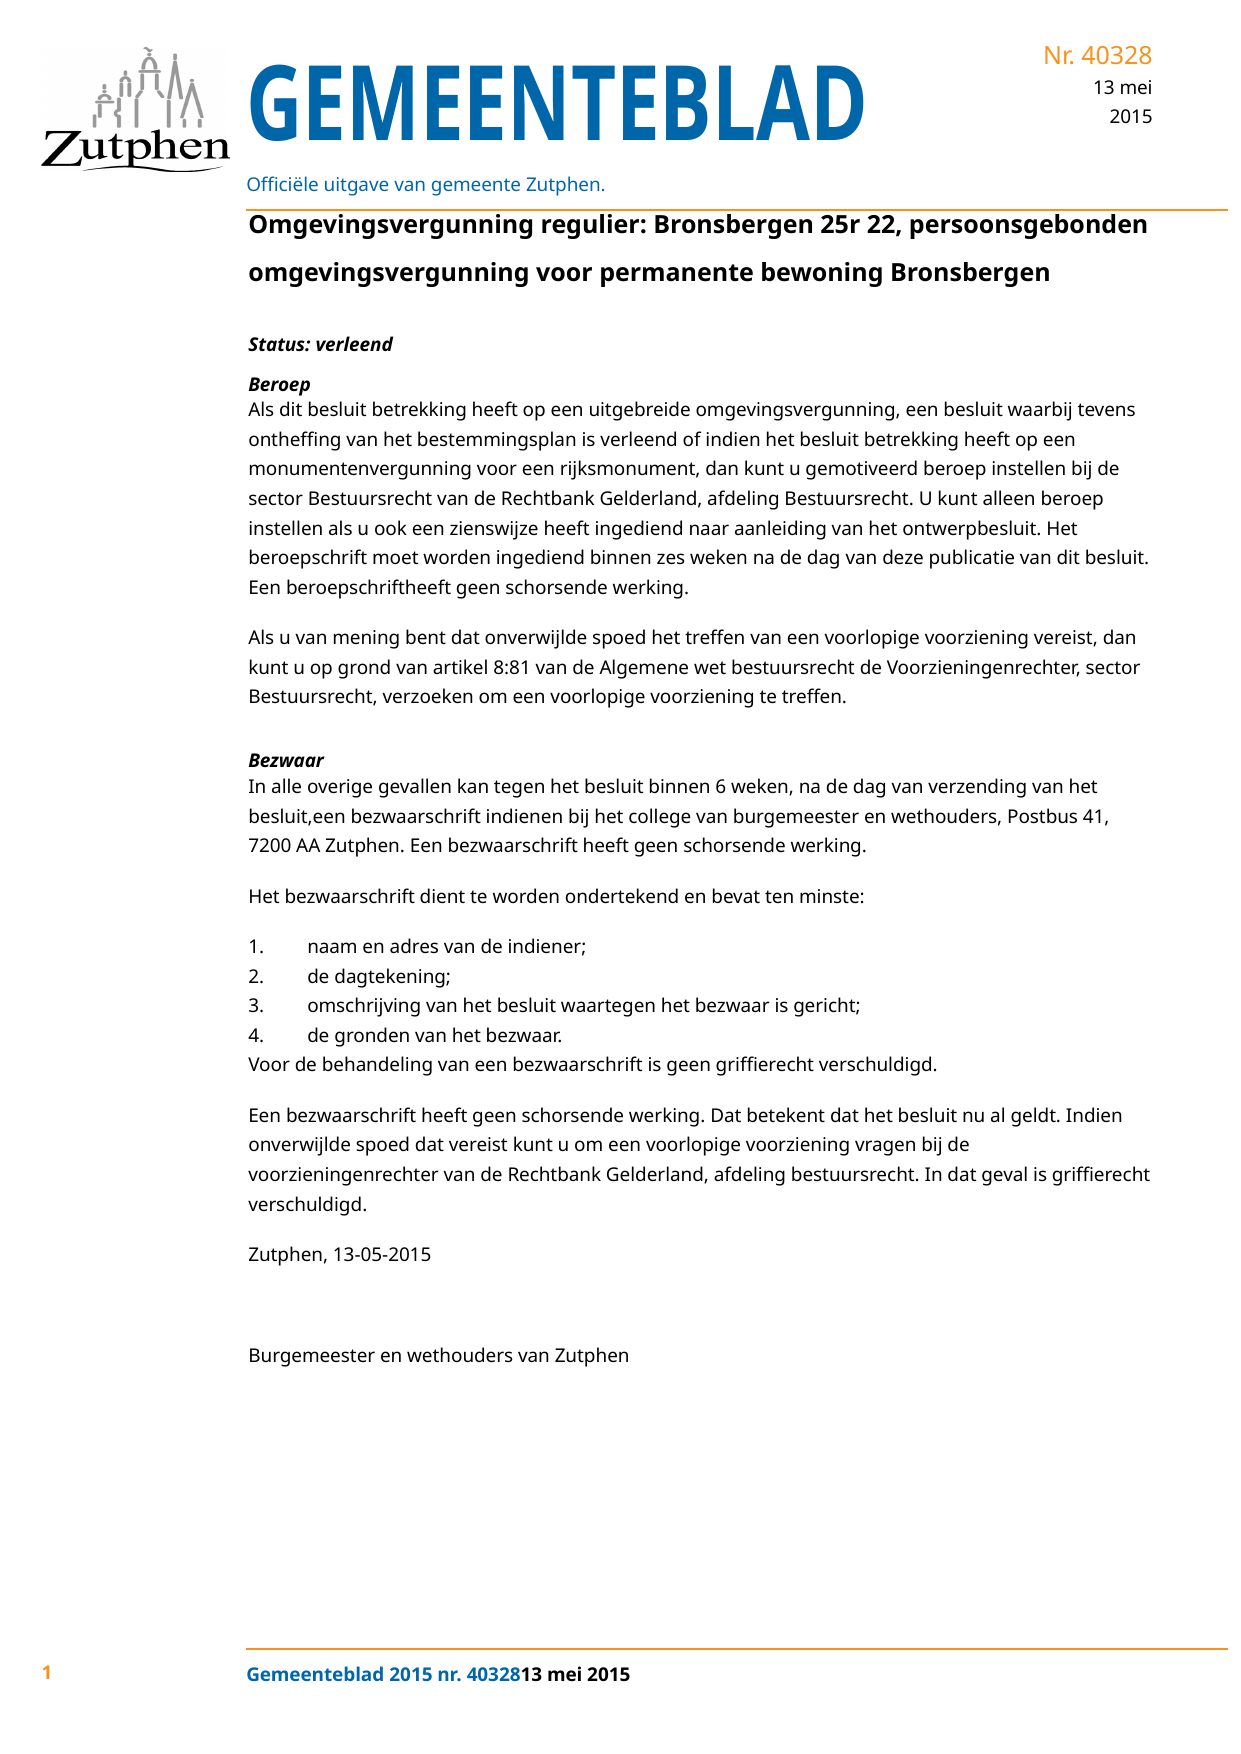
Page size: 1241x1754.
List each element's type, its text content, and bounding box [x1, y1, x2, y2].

picture [41, 47, 231, 172]
list de gronden van het bezwaar. [248, 1022, 1152, 1048]
text Burgemeester en wethouders van Zutphen [248, 1342, 1152, 1368]
text Bezwaar [248, 747, 1152, 773]
list naam en adres van de indiener; [248, 933, 1152, 959]
text Als dit besluit betrekking heeft op een uitgebreide omgevingsvergunning, een besluit waarbij tevens ontheffing van het bestemmingsplan is verleend of indien het besluit betrekking heeft op een monumentenvergunning voor een rijksmonument, dan kunt u gemotiveerd beroep instellen bij de sector Bestuursrecht van de Rechtbank Gelderland, afdeling Bestuursrecht. U kunt alleen beroep instellen als u ook een zienswijze heeft ingediend naar aanleiding van het ontwerpbesluit. Het beroepschrift moet worden ingediend binnen zes weken na de dag van deze publicatie van dit besluit. Een beroepschriftheeft geen schorsende werking. [248, 396, 1152, 600]
text Een bezwaarschrift heeft geen schorsende werking. Dat betekent dat het besluit nu al geldt. Indien onverwijlde spoed dat vereist kunt u om een voorlopige voorziening vragen bij de voorzieningenrechter van de Rechtbank Gelderland, afdeling bestuursrecht. In dat geval is griffierecht verschuldigd. [248, 1102, 1152, 1216]
text In alle overige gevallen kan tegen het besluit binnen 6 weken, na de dag van verzending van het besluit,een bezwaarschrift indienen bij het college van burgemeester en wethouders, Postbus 41, 7200 AA Zutphen. Een bezwaarschrift heeft geen schorsende werking. [248, 773, 1152, 858]
text Het bezwaarschrift dient te worden ondertekend en bevat ten minste: [248, 883, 1152, 908]
text Status: verleend [248, 331, 1152, 357]
list de dagtekening; [248, 963, 1152, 988]
text Voor de behandeling van een bezwaarschrift is geen griffierecht verschuldigd. [248, 1052, 1152, 1077]
list omschrijving van het besluit waartegen het bezwaar is gericht; [248, 992, 1152, 1018]
text Omgevingsvergunning regulier: Bronsbergen 25r 22, persoonsgebonden omgevingsvergunning voor permanente bewoning Bronsbergen [248, 211, 1152, 288]
text Beroep [248, 371, 1152, 396]
text Als u van mening bent dat onverwijlde spoed het treffen van een voorlopige voorziening vereist, dan kunt u op grond van artikel 8:81 van de Algemene wet bestuursrecht de Voorzieningenrechter, sector Bestuursrecht, verzoeken om een voorlopige voorziening te treffen. [248, 624, 1152, 709]
text Zutphen, 13-05-2015 [248, 1241, 1152, 1267]
